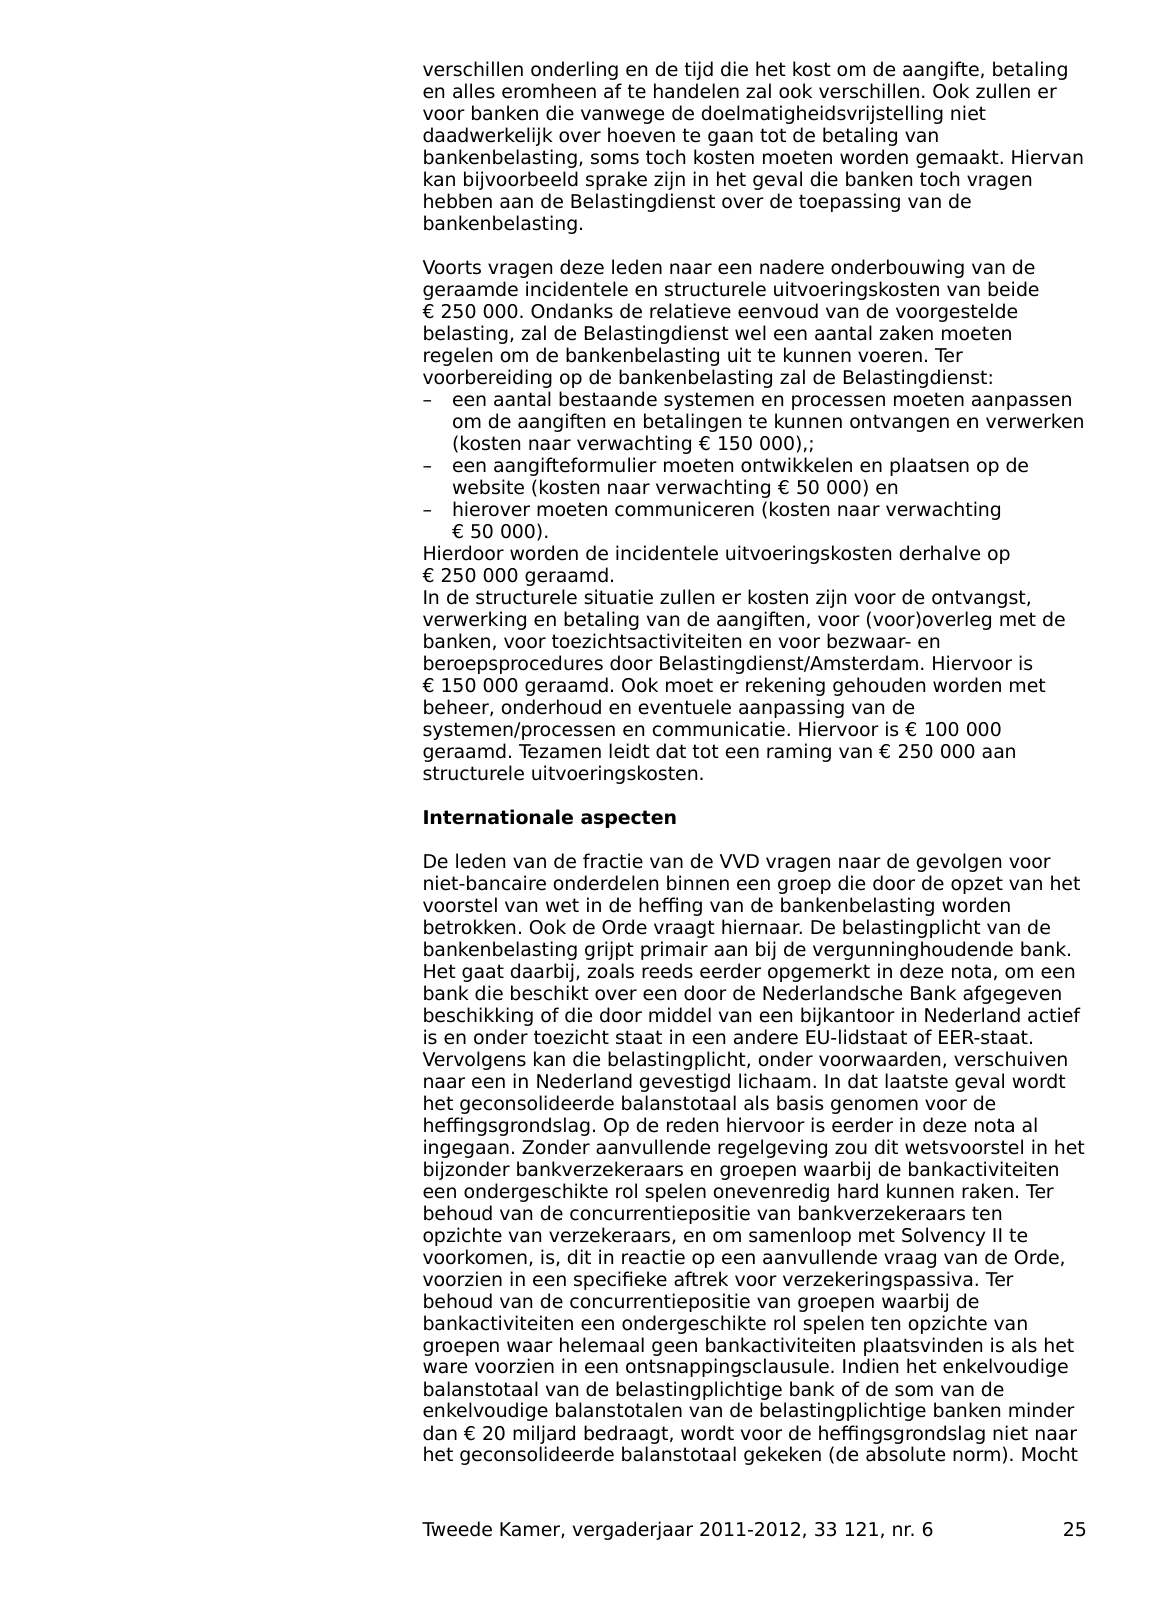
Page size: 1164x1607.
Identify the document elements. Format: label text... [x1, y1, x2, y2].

text Voorts vragen deze leden naar een nadere onderbouwing van de geraamde incidentele en structurele uitvoeringskosten van beide € 250 000. Ondanks de relatieve eenvoud van de voorgestelde belasting, zal de Belastingdienst wel een aantal zaken moeten regelen om de bankenbelasting uit te kunnen voeren. Ter voorbereiding op de bankenbelasting zal de Belastingdienst: [422, 257, 1087, 389]
text – een aangifteformulier moeten ontwikkelen en plaatsen op de website (kosten naar verwachting € 50 000) en [422, 455, 1087, 499]
text Hierdoor worden de incidentele uitvoeringskosten derhalve op € 250 000 geraamd. [422, 543, 1087, 587]
text In de structurele situatie zullen er kosten zijn voor de ontvangst, verwerking en betaling van de aangiften, voor (voor)overleg met de banken, voor toezichtsactiviteiten en voor bezwaar- en beroepsprocedures door Belastingdienst/Amsterdam. Hiervoor is € 150 000 geraamd. Ook moet er rekening gehouden worden met beheer, onderhoud en eventuele aanpassing van de systemen/processen en communicatie. Hiervoor is € 100 000 geraamd. Tezamen leidt dat tot een raming van € 250 000 aan structurele uitvoeringskosten. [422, 587, 1087, 784]
text De leden van de fractie van de VVD vragen naar de gevolgen voor niet-bancaire onderdelen binnen een groep die door de opzet van het voorstel van wet in de heffing van de bankenbelasting worden betrokken. Ook de Orde vraagt hiernaar. De belastingplicht van de bankenbelasting grijpt primair aan bij de vergunninghoudende bank. Het gaat daarbij, zoals reeds eerder opgemerkt in deze nota, om een bank die beschikt over een door de Nederlandsche Bank afgegeven beschikking of die door middel van een bijkantoor in Nederland actief is en onder toezicht staat in een andere EU-lidstaat of EER-staat. Vervolgens kan die belastingplicht, onder voorwaarden, verschuiven naar een in Nederland gevestigd lichaam. In dat laatste geval wordt het geconsolideerde balanstotaal als basis genomen voor de heffingsgrondslag. Op de reden hiervoor is eerder in deze nota al ingegaan. Zonder aanvullende regelgeving zou dit wetsvoorstel in het bijzonder bankverzekeraars en groepen waarbij de bankactiviteiten een ondergeschikte rol spelen onevenredig hard kunnen raken. Ter behoud van de concurrentiepositie van bankverzekeraars ten opzichte van verzekeraars, en om samenloop met Solvency II te voorkomen, is, dit in reactie op een aanvullende vraag van de Orde, voorzien in een specifieke aftrek voor verzekeringspassiva. Ter behoud van de concurrentiepositie van groepen waarbij de bankactiviteiten een ondergeschikte rol spelen ten opzichte van groepen waar helemaal geen bankactiviteiten plaatsvinden is als het ware voorzien in een ontsnappingsclausule. Indien het enkelvoudige balanstotaal van de belastingplichtige bank of de som van de enkelvoudige balanstotalen van de belastingplichtige banken minder dan € 20 miljard bedraagt, wordt voor de heffingsgrondslag niet naar het geconsolideerde balanstotaal gekeken (de absolute norm). Mocht [422, 851, 1087, 1466]
subtitle Internationale aspecten [422, 807, 1087, 829]
text – hierover moeten communiceren (kosten naar verwachting € 50 000). [422, 499, 1087, 543]
text – een aantal bestaande systemen en processen moeten aanpassen om de aangiften en betalingen te kunnen ontvangen en verwerken (kosten naar verwachting € 150 000),; [422, 389, 1087, 455]
text verschillen onderling en de tijd die het kost om de aangifte, betaling en alles eromheen af te handelen zal ook verschillen. Ook zullen er voor banken die vanwege de doelmatigheidsvrijstelling niet daadwerkelijk over hoeven te gaan tot de betaling van bankenbelasting, soms toch kosten moeten worden gemaakt. Hiervan kan bijvoorbeeld sprake zijn in het geval die banken toch vragen hebben aan de Belastingdienst over de toepassing van de bankenbelasting. [422, 59, 1087, 235]
